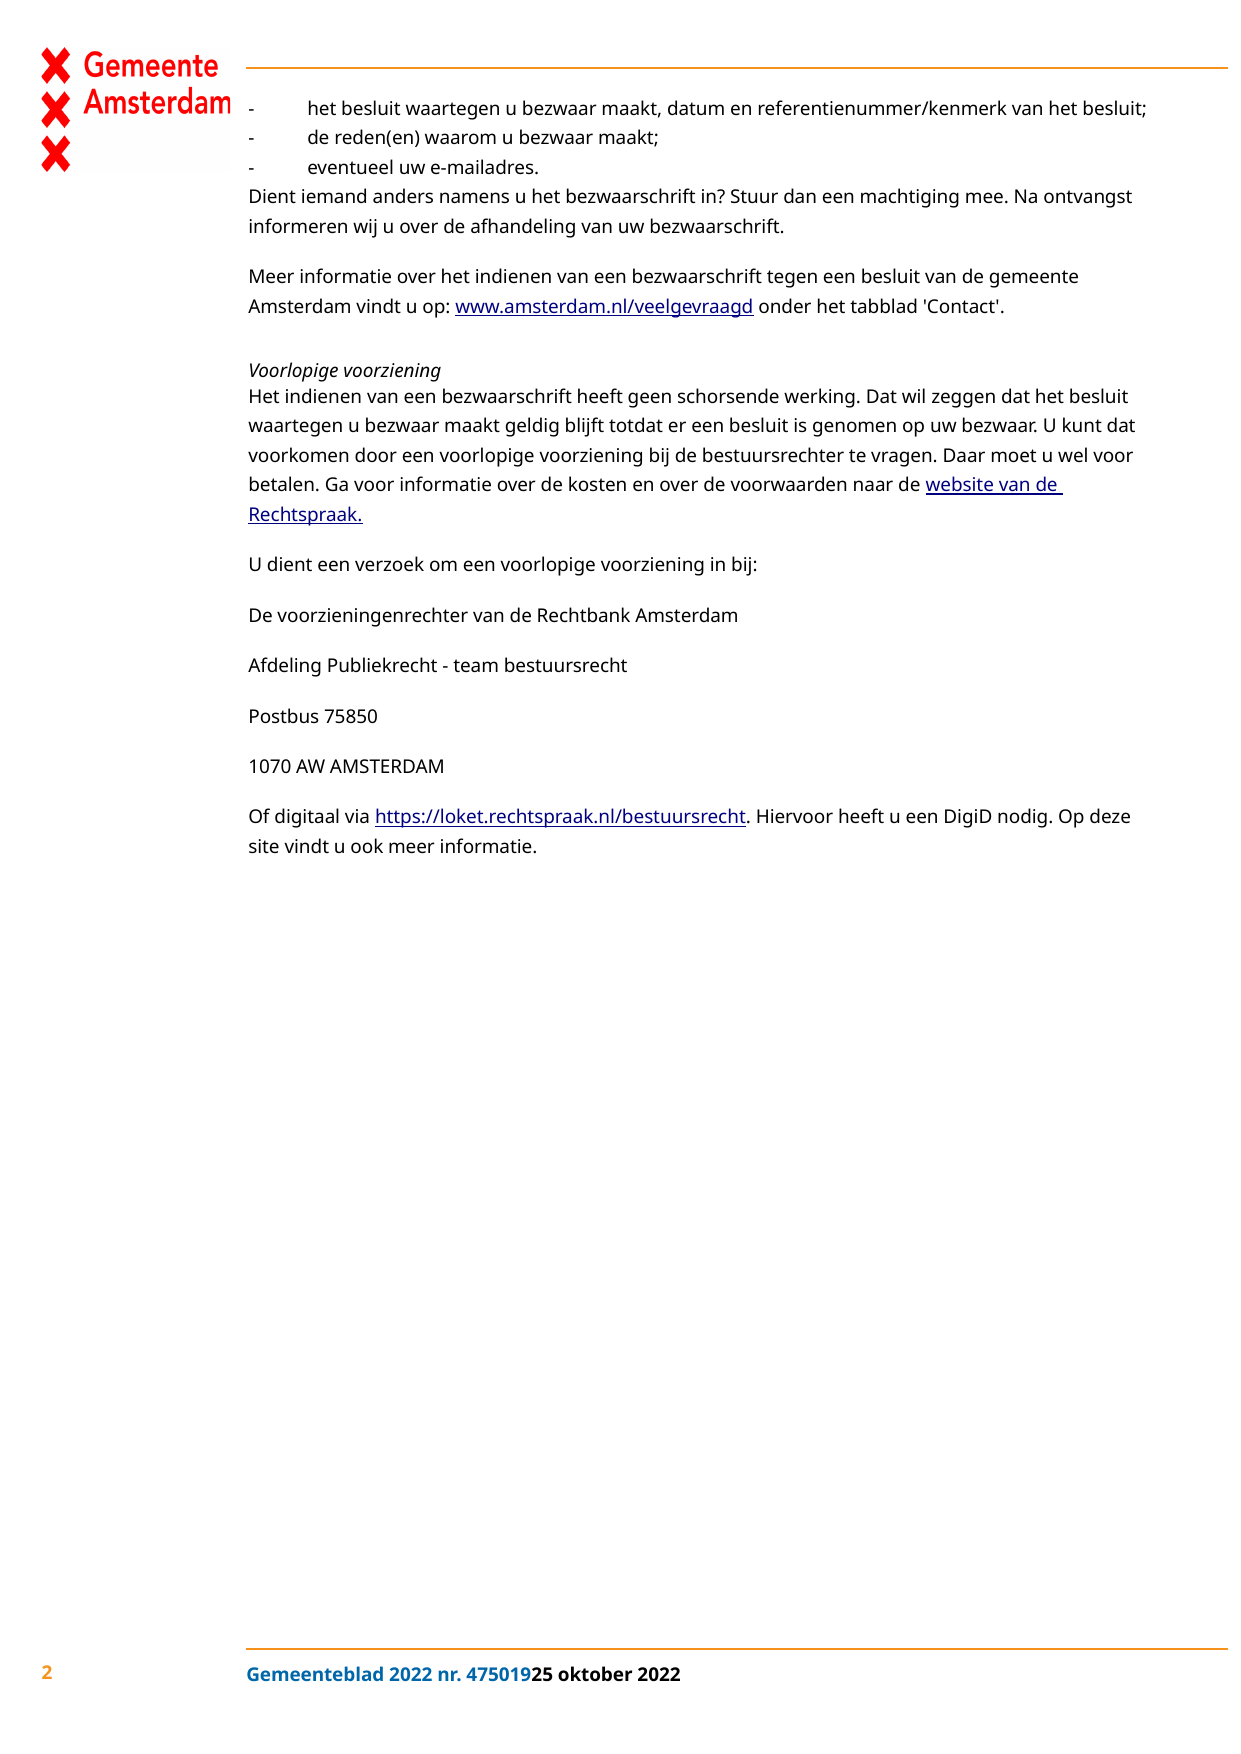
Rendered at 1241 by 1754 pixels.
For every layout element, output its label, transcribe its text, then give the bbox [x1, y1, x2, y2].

text Of digitaal via https://loket.rechtspraak.nl/bestuursrecht. Hiervoor heeft u een DigiD nodig. Op deze site vindt u ook meer informatie. [248, 804, 1152, 859]
picture [41, 47, 231, 172]
text Het indienen van een bezwaarschrift heeft geen schorsende werking. Dat wil zeggen dat het besluit waartegen u bezwaar maakt geldig blijft totdat er een besluit is genomen op uw bezwaar. U kunt dat voorkomen door een voorlopige voorziening bij de bestuursrechter te vragen. Daar moet u wel voor betalen. Ga voor informatie over de kosten en over de voorwaarden naar de website van de Rechtspraak. [248, 383, 1152, 527]
list het besluit waartegen u bezwaar maakt, datum en referentienummer/kenmerk van het besluit; [248, 95, 1152, 121]
text Afdeling Publiekrecht - team bestuursrecht [248, 652, 1152, 678]
text Meer informatie over het indienen van een bezwaarschrift tegen een besluit van de gemeente Amsterdam vindt u op: www.amsterdam.nl/veelgevraagd onder het tabblad 'Contact'. [248, 263, 1152, 319]
text Dient iemand anders namens u het bezwaarschrift in? Stuur dan een machtiging mee. Na ontvangst informeren wij u over de afhandeling van uw bezwaarschrift. [248, 183, 1152, 239]
list de reden(en) waarom u bezwaar maakt; [248, 124, 1152, 150]
list eventueel uw e-mailadres. [248, 154, 1152, 180]
text Voorlopige voorziening [248, 357, 1152, 383]
text De voorzieningenrechter van de Rechtbank Amsterdam [248, 602, 1152, 628]
text 1070 AW AMSTERDAM [248, 753, 1152, 779]
text U dient een verzoek om een voorlopige voorziening in bij: [248, 552, 1152, 577]
text Postbus 75850 [248, 703, 1152, 728]
